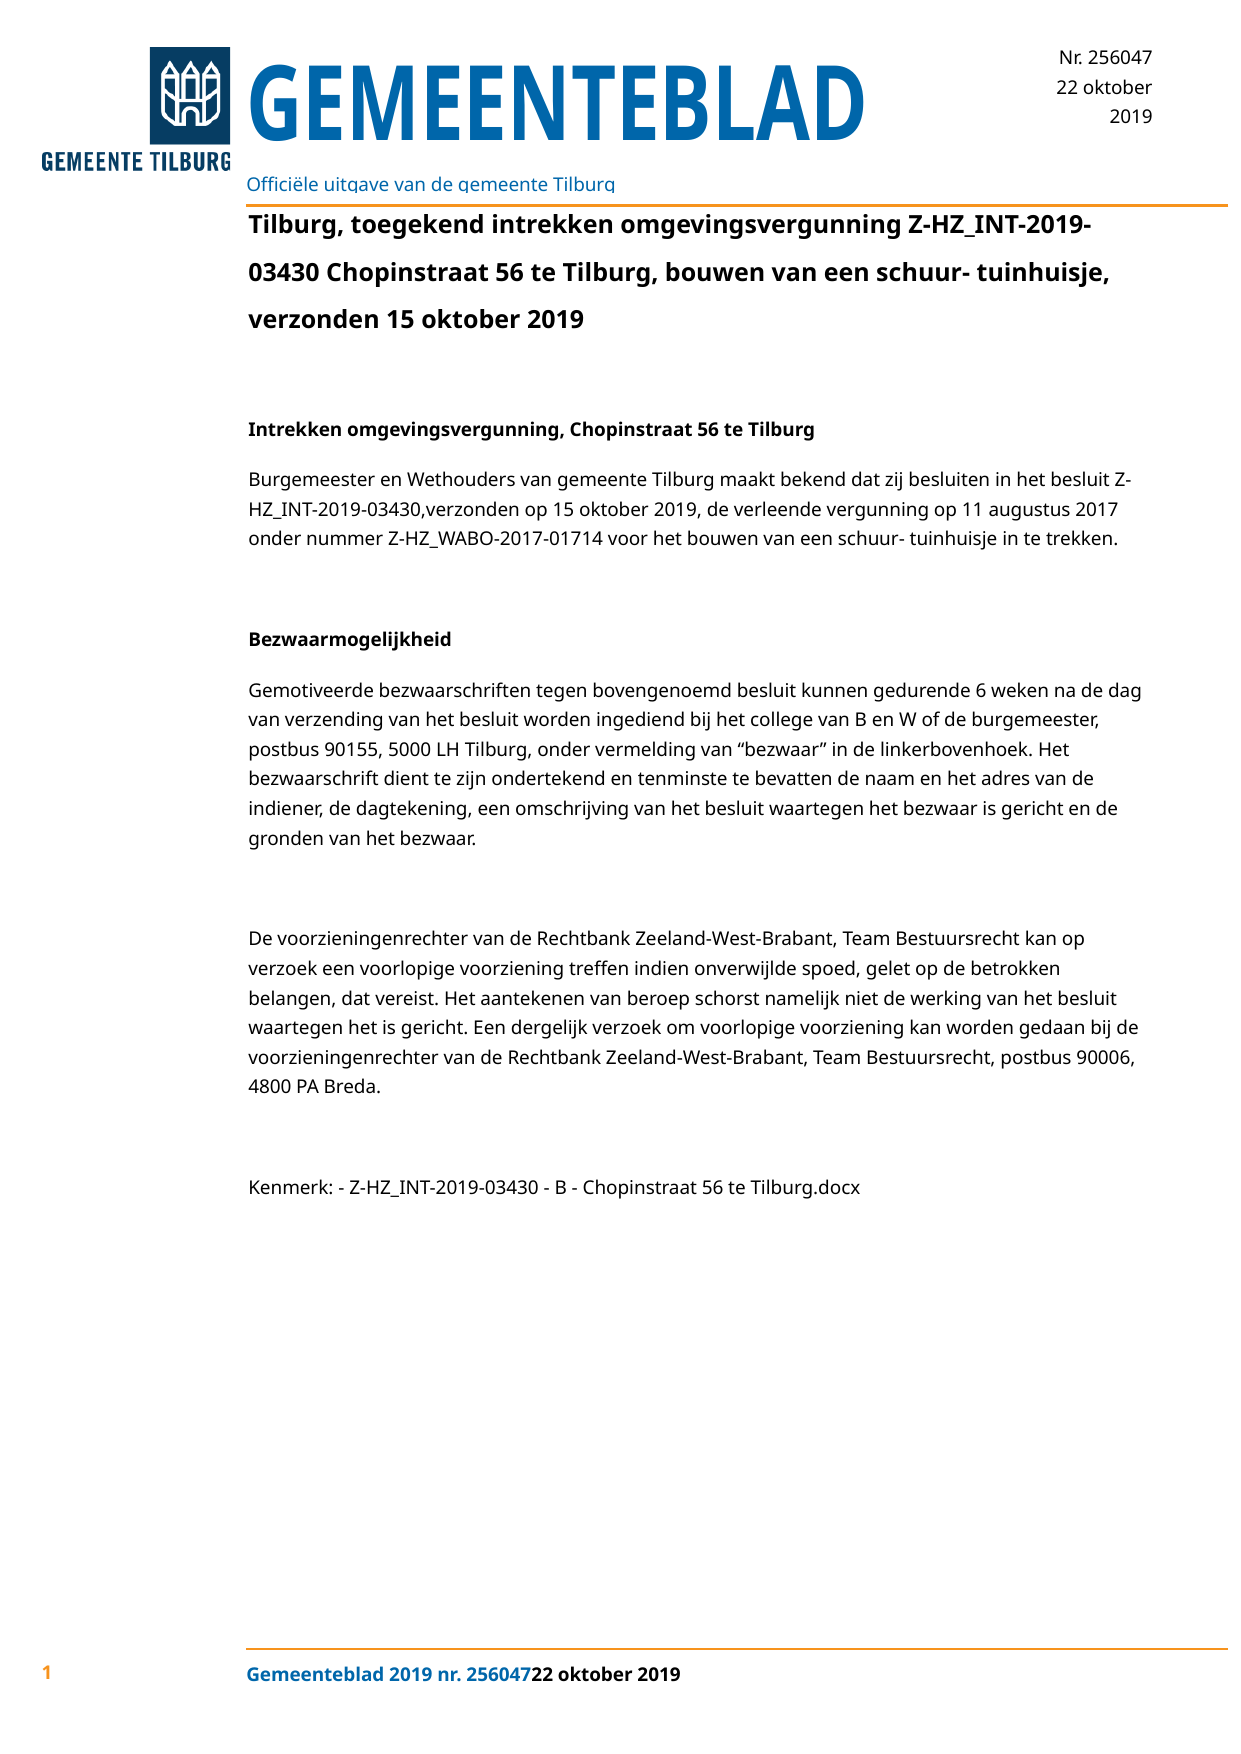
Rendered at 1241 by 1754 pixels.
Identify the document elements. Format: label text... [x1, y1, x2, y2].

text Intrekken omgevingsvergunning, Chopinstraat 56 te Tilburg [248, 416, 1152, 442]
text De voorzieningenrechter van de Rechtbank Zeeland-West-Brabant, Team Bestuursrecht kan op verzoek een voorlopige voorziening treffen indien onverwijlde spoed, gelet op de betrokken belangen, dat vereist. Het aantekenen van beroep schorst namelijk niet de werking van het besluit waartegen het is gericht. Een dergelijk verzoek om voorlopige voorziening kan worden gedaan bij de voorzieningenrechter van de Rechtbank Zeeland-West-Brabant, Team Bestuursrecht, postbus 90006, 4800 PA Breda. [248, 926, 1152, 1099]
text Gemotiveerde bezwaarschriften tegen bovengenoemd besluit kunnen gedurende 6 weken na de dag van verzending van het besluit worden ingediend bij het college van B en W of de burgemeester, postbus 90155, 5000 LH Tilburg, onder vermelding van “bezwaar” in de linkerbovenhoek. Het bezwaarschrift dient te zijn ondertekend en tenminste te bevatten de naam en het adres van de indiener, de dagtekening, een omschrijving van het besluit waartegen het bezwaar is gericht en de gronden van het bezwaar. [248, 677, 1152, 850]
text Tilburg, toegekend intrekken omgevingsvergunning Z-HZ_INT-2019-03430 Chopinstraat 56 te Tilburg, bouwen van een schuur- tuinhuisje, verzonden 15 oktober 2019 [248, 207, 1152, 336]
text Bezwaarmogelijkheid [248, 626, 1152, 652]
text Burgemeester en Wethouders van gemeente Tilburg maakt bekend dat zij besluiten in het besluit Z-HZ_INT-2019-03430,verzonden op 15 oktober 2019, de verleende vergunning op 11 augustus 2017 onder nummer Z-HZ_WABO-2017-01714 voor het bouwen van een schuur- tuinhuisje in te trekken. [248, 466, 1152, 551]
text Kenmerk: - Z-HZ_INT-2019-03430 - B - Chopinstraat 56 te Tilburg.docx [248, 1174, 1152, 1200]
picture [41, 47, 231, 172]
